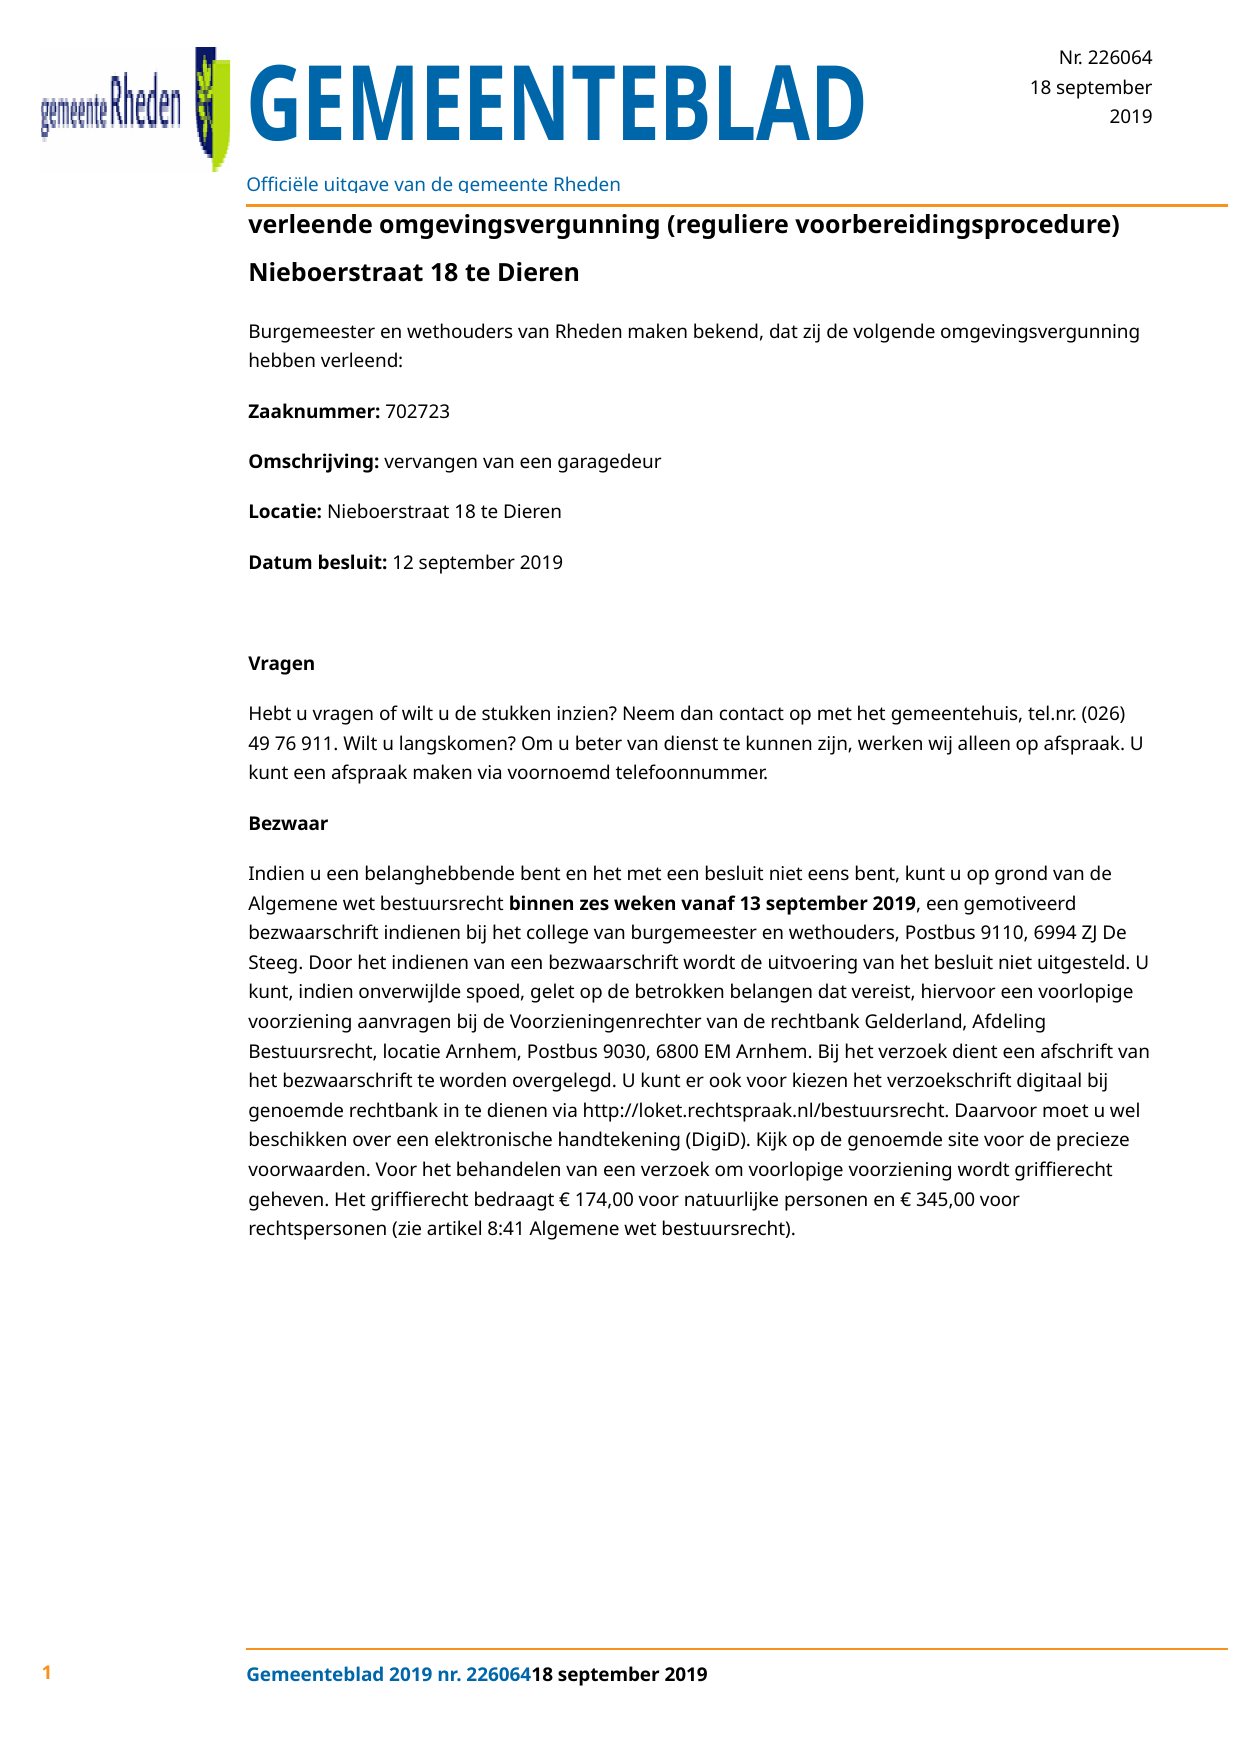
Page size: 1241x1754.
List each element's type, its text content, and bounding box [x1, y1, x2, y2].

text Locatie: Nieboerstraat 18 te Dieren [248, 499, 1152, 524]
text verleende omgevingsvergunning (reguliere voorbereidingsprocedure) Nieboerstraat 18 te Dieren [248, 207, 1152, 288]
text Bezwaar [248, 810, 1152, 836]
text Omschrijving: vervangen van een garagedeur [248, 448, 1152, 474]
text Zaaknummer: 702723 [248, 398, 1152, 424]
text Burgemeester en wethouders van Rheden maken bekend, dat zij de volgende omgevingsvergunning hebben verleend: [248, 318, 1152, 373]
text Hebt u vragen of wilt u de stukken inzien? Neem dan contact op met het gemeentehuis, tel.nr. (026) 49 76 911. Wilt u langskomen? Om u beter van dienst te kunnen zijn, werken wij alleen op afspraak. U kunt een afspraak maken via voornoemd telefoonnummer. [248, 700, 1152, 785]
picture [41, 47, 231, 172]
text Datum besluit: 12 september 2019 [248, 549, 1152, 575]
text Indien u een belanghebbende bent en het met een besluit niet eens bent, kunt u op grond van de Algemene wet bestuursrecht binnen zes weken vanaf 13 september 2019, een gemotiveerd bezwaarschrift indienen bij het college van burgemeester en wethouders, Postbus 9110, 6994 ZJ De Steeg. Door het indienen van een bezwaarschrift wordt de uitvoering van het besluit niet uitgesteld. U kunt, indien onverwijlde spoed, gelet op de betrokken belangen dat vereist, hiervoor een voorlopige voorziening aanvragen bij de Voorzieningenrechter van de rechtbank Gelderland, Afdeling Bestuursrecht, locatie Arnhem, Postbus 9030, 6800 EM Arnhem. Bij het verzoek dient een afschrift van het bezwaarschrift te worden overgelegd. U kunt er ook voor kiezen het verzoekschrift digitaal bij genoemde rechtbank in te dienen via http://loket.rechtspraak.nl/bestuursrecht. Daarvoor moet u wel beschikken over een elektronische handtekening (DigiD). Kijk op de genoemde site voor de precieze voorwaarden. Voor het behandelen van een verzoek om voorlopige voorziening wordt griffierecht geheven. Het griffierecht bedraagt € 174,00 voor natuurlijke personen en € 345,00 voor rechtspersonen (zie artikel 8:41 Algemene wet bestuursrecht). [248, 860, 1152, 1241]
text Vragen [248, 650, 1152, 676]
